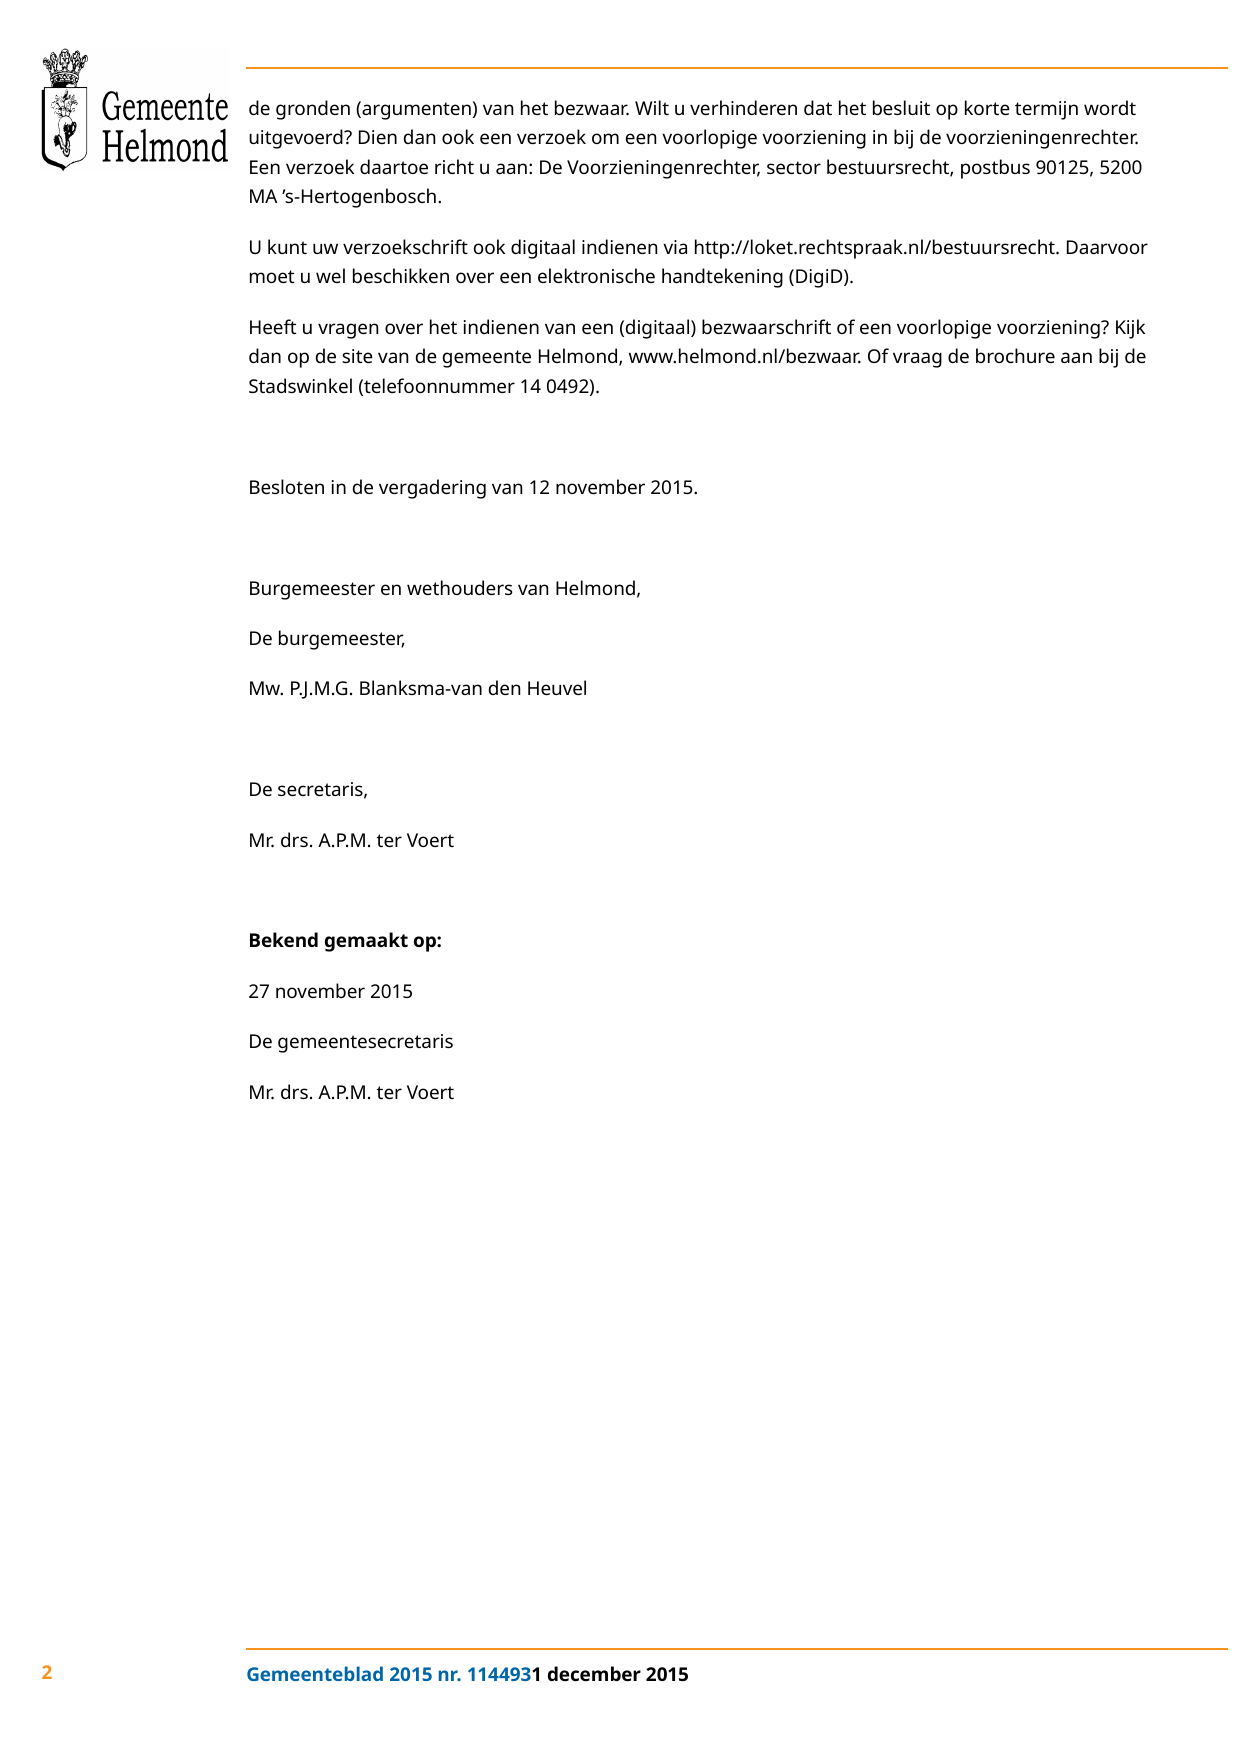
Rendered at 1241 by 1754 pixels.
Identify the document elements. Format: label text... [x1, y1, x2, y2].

text De burgemeester, [248, 625, 1152, 651]
text De gemeentesecretaris [248, 1028, 1152, 1054]
text 27 november 2015 [248, 978, 1152, 1004]
text De secretaris, [248, 776, 1152, 802]
text U kunt uw verzoekschrift ook digitaal indienen via http://loket.rechtspraak.nl/bestuursrecht. Daarvoor moet u wel beschikken over een elektronische handtekening (DigiD). [248, 234, 1152, 289]
text de gronden (argumenten) van het bezwaar. Wilt u verhinderen dat het besluit op korte termijn wordt uitgevoerd? Dien dan ook een verzoek om een voorlopige voorziening in bij de voorzieningenrechter. Een verzoek daartoe richt u aan: De Voorzieningenrechter, sector bestuursrecht, postbus 90125, 5200 MA ’s-Hertogenbosch. [248, 95, 1152, 209]
text Mr. drs. A.P.M. ter Voert [248, 827, 1152, 853]
picture [41, 47, 231, 172]
text Mw. P.J.M.G. Blanksma-van den Heuvel [248, 676, 1152, 701]
text Burgemeester en wethouders van Helmond, [248, 575, 1152, 601]
text Heeft u vragen over het indienen van een (digitaal) bezwaarschrift of een voorlopige voorziening? Kijk dan op de site van de gemeente Helmond, www.helmond.nl/bezwaar. Of vraag de brochure aan bij de Stadswinkel (telefoonnummer 14 0492). [248, 314, 1152, 399]
text Mr. drs. A.P.M. ter Voert [248, 1079, 1152, 1105]
text Besloten in de vergadering van 12 november 2015. [248, 474, 1152, 500]
text Bekend gemaakt op: [248, 928, 1152, 953]
